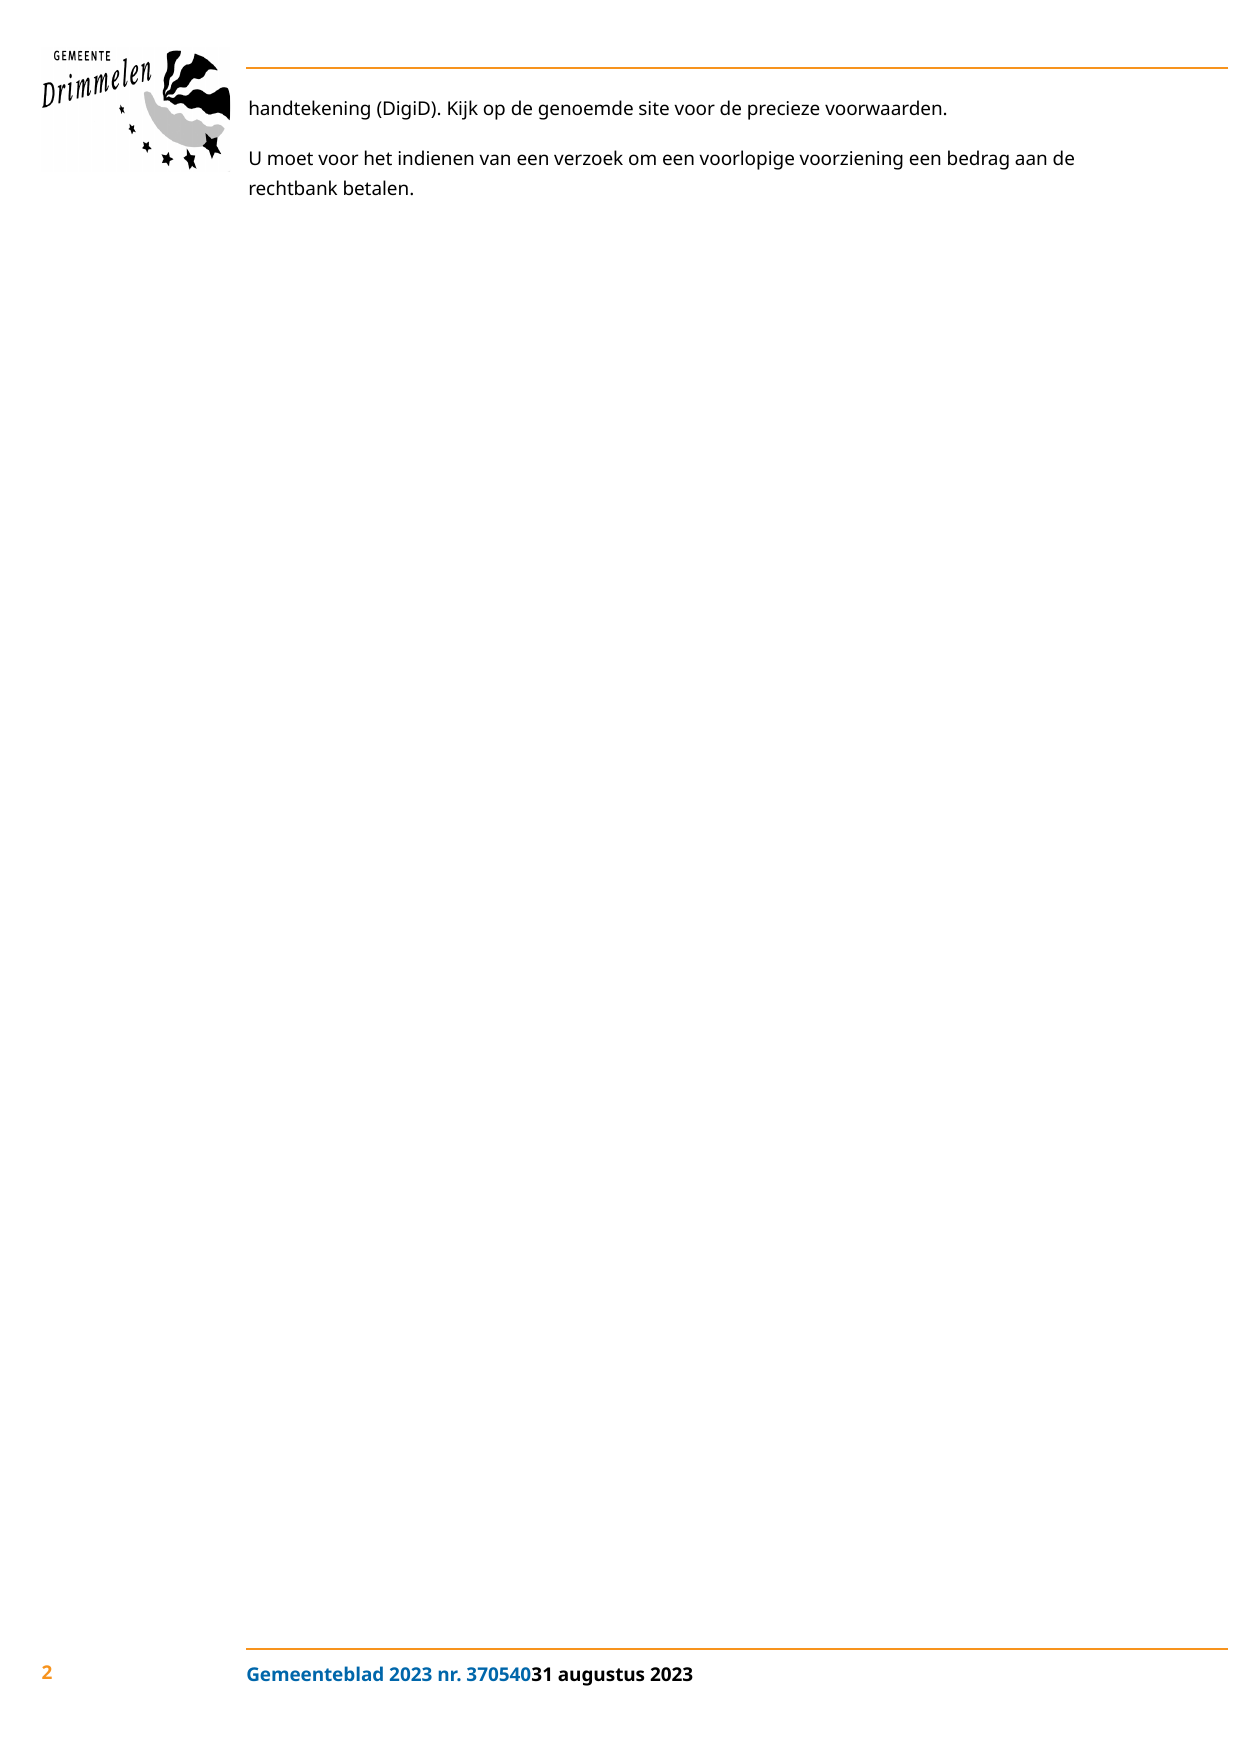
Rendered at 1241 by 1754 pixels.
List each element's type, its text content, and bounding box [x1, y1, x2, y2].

text U moet voor het indienen van een verzoek om een voorlopige voorziening een bedrag aan de rechtbank betalen. [248, 145, 1152, 201]
picture [41, 47, 231, 172]
text handtekening (DigiD). Kijk op de genoemde site voor de precieze voorwaarden. [248, 95, 1152, 121]
